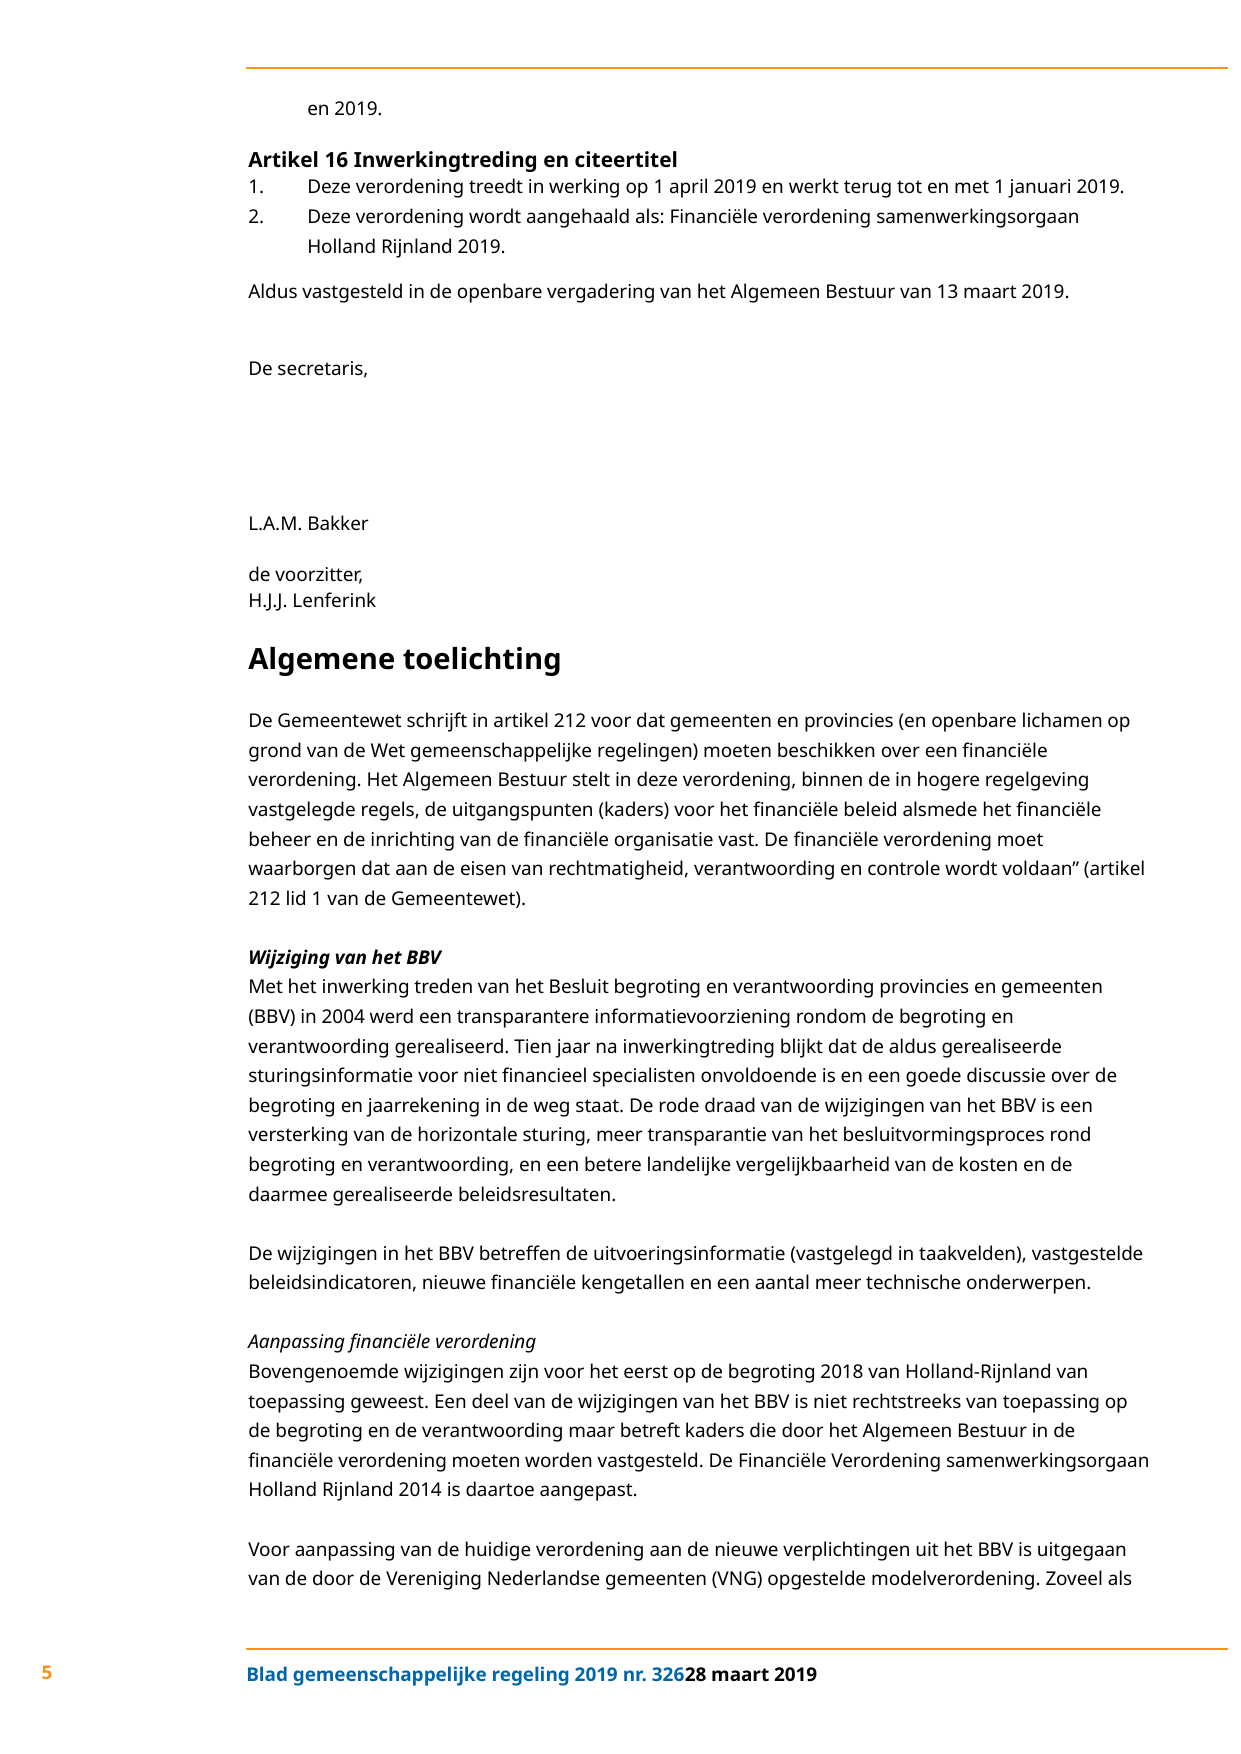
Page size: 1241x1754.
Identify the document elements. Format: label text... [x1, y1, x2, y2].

picture [41, 47, 231, 172]
text De secretaris, [248, 356, 1152, 381]
text Met het inwerking treden van het Besluit begroting en verantwoording provincies en gemeenten (BBV) in 2004 werd een transparantere informatievoorziening rondom de begroting en verantwoording gerealiseerd. Tien jaar na inwerkingtreding blijkt dat de aldus gerealiseerde sturingsinformatie voor niet financieel specialisten onvoldoende is en een goede discussie over de begroting en jaarrekening in de weg staat. De rode draad van de wijzigingen van het BBV is een versterking van de horizontale sturing, meer transparantie van het besluitvormingsproces rond begroting en verantwoording, en een betere landelijke vergelijkbaarheid van de kosten en de daarmee gerealiseerde beleidsresultaten. [248, 974, 1152, 1207]
text Artikel 16 Inwerkingtreding en citeertitel [248, 145, 1152, 174]
text Bovengenoemde wijzigingen zijn voor het eerst op de begroting 2018 van Holland-Rijnland van toepassing geweest. Een deel van de wijzigingen van het BBV is niet rechtstreeks van toepassing op de begroting en de verantwoording maar betreft kaders die door het Algemeen Bestuur in de financiële verordening moeten worden vastgesteld. De Financiële Verordening samenwerkingsorgaan Holland Rijnland 2014 is daartoe aangepast. [248, 1358, 1152, 1502]
list en 2019. [248, 95, 1152, 121]
text L.A.M. Bakker [248, 510, 1152, 536]
text Aanpassing financiële verordening [248, 1329, 1152, 1354]
list Deze verordening treedt in werking op 1 april 2019 en werkt terug tot en met 1 januari 2019. [248, 174, 1152, 199]
text Aldus vastgesteld in de openbare vergadering van het Algemeen Bestuur van 13 maart 2019. [248, 278, 1152, 304]
text De Gemeentewet schrijft in artikel 212 voor dat gemeenten en provincies (en openbare lichamen op grond van de Wet gemeenschappelijke regelingen) moeten beschikken over een financiële verordening. Het Algemeen Bestuur stelt in deze verordening, binnen de in hogere regelgeving vastgelegde regels, de uitgangspunten (kaders) voor het financiële beleid alsmede het financiële beheer en de inrichting van de financiële organisatie vast. De financiële verordening moet waarborgen dat aan de eisen van rechtmatigheid, verantwoording en controle wordt voldaan” (artikel 212 lid 1 van de Gemeentewet). [248, 707, 1152, 911]
text Wijziging van het BBV [248, 944, 1152, 970]
text Voor aanpassing van de huidige verordening aan de nieuwe verplichtingen uit het BBV is uitgegaan van de door de Vereniging Nederlandse gemeenten (VNG) opgestelde modelverordening. Zoveel als [248, 1536, 1152, 1591]
text Algemene toelichting [248, 639, 1152, 678]
list Deze verordening wordt aangehaald als: Financiële verordening samenwerkingsorgaan Holland Rijnland 2019. [248, 203, 1152, 258]
text de voorzitter, [248, 561, 1152, 587]
text H.J.J. Lenferink [248, 587, 1152, 613]
text De wijzigingen in het BBV betreffen de uitvoeringsinformatie (vastgelegd in taakvelden), vastgestelde beleidsindicatoren, nieuwe financiële kengetallen en een aantal meer technische onderwerpen. [248, 1240, 1152, 1295]
